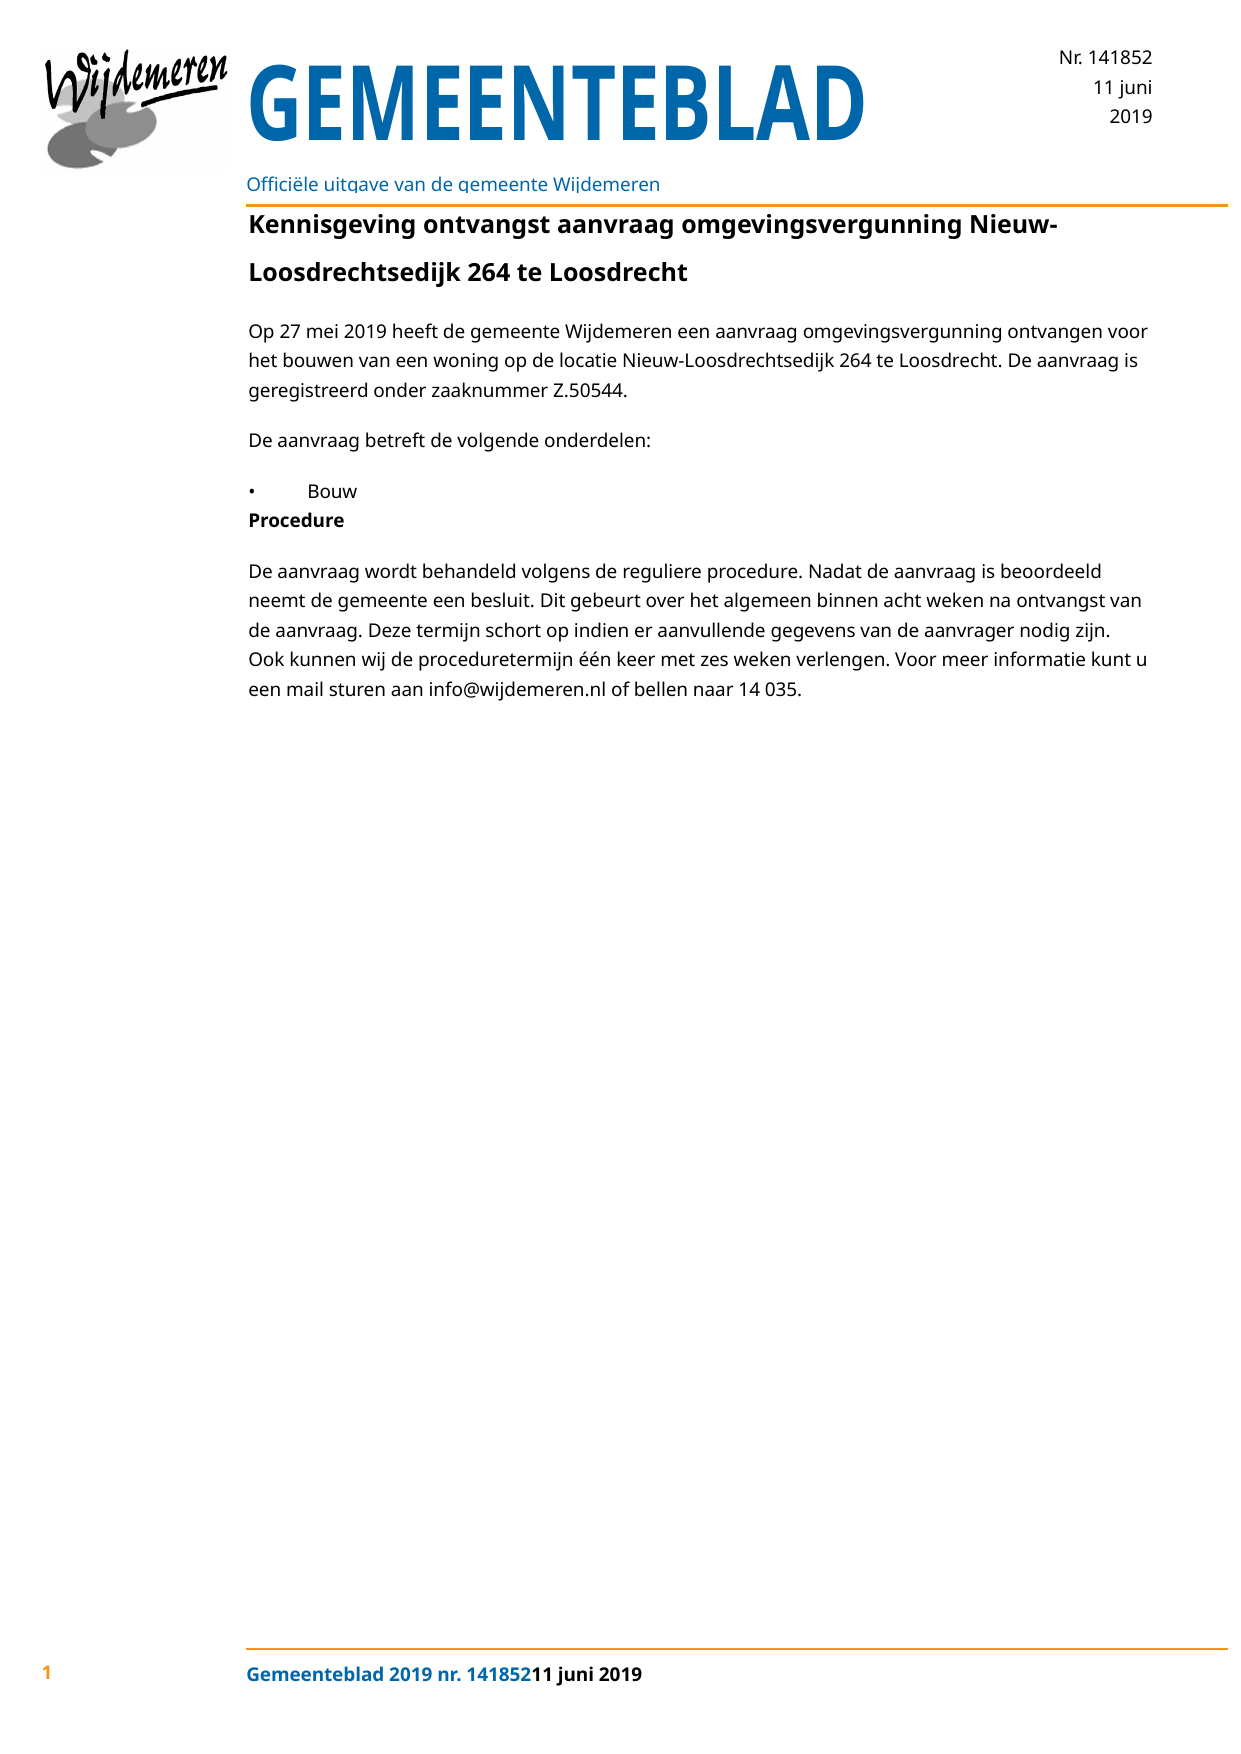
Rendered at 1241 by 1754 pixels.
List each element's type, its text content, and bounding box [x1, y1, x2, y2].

text Kennisgeving ontvangst aanvraag omgevingsvergunning Nieuw-Loosdrechtsedijk 264 te Loosdrecht [248, 207, 1152, 288]
text De aanvraag betreft de volgende onderdelen: [248, 427, 1152, 453]
picture [41, 47, 231, 172]
text Procedure [248, 507, 1152, 533]
text De aanvraag wordt behandeld volgens de reguliere procedure. Nadat de aanvraag is beoordeeld neemt de gemeente een besluit. Dit gebeurt over het algemeen binnen acht weken na ontvangst van de aanvraag. Deze termijn schort op indien er aanvullende gegevens van de aanvrager nodig zijn. Ook kunnen wij de proceduretermijn één keer met zes weken verlengen. Voor meer informatie kunt u een mail sturen aan info@wijdemeren.nl of bellen naar 14 035. [248, 558, 1152, 702]
list Bouw [248, 478, 1152, 504]
text Op 27 mei 2019 heeft de gemeente Wijdemeren een aanvraag omgevingsvergunning ontvangen voor het bouwen van een woning op de locatie Nieuw-Loosdrechtsedijk 264 te Loosdrecht. De aanvraag is geregistreerd onder zaaknummer Z.50544. [248, 318, 1152, 403]
